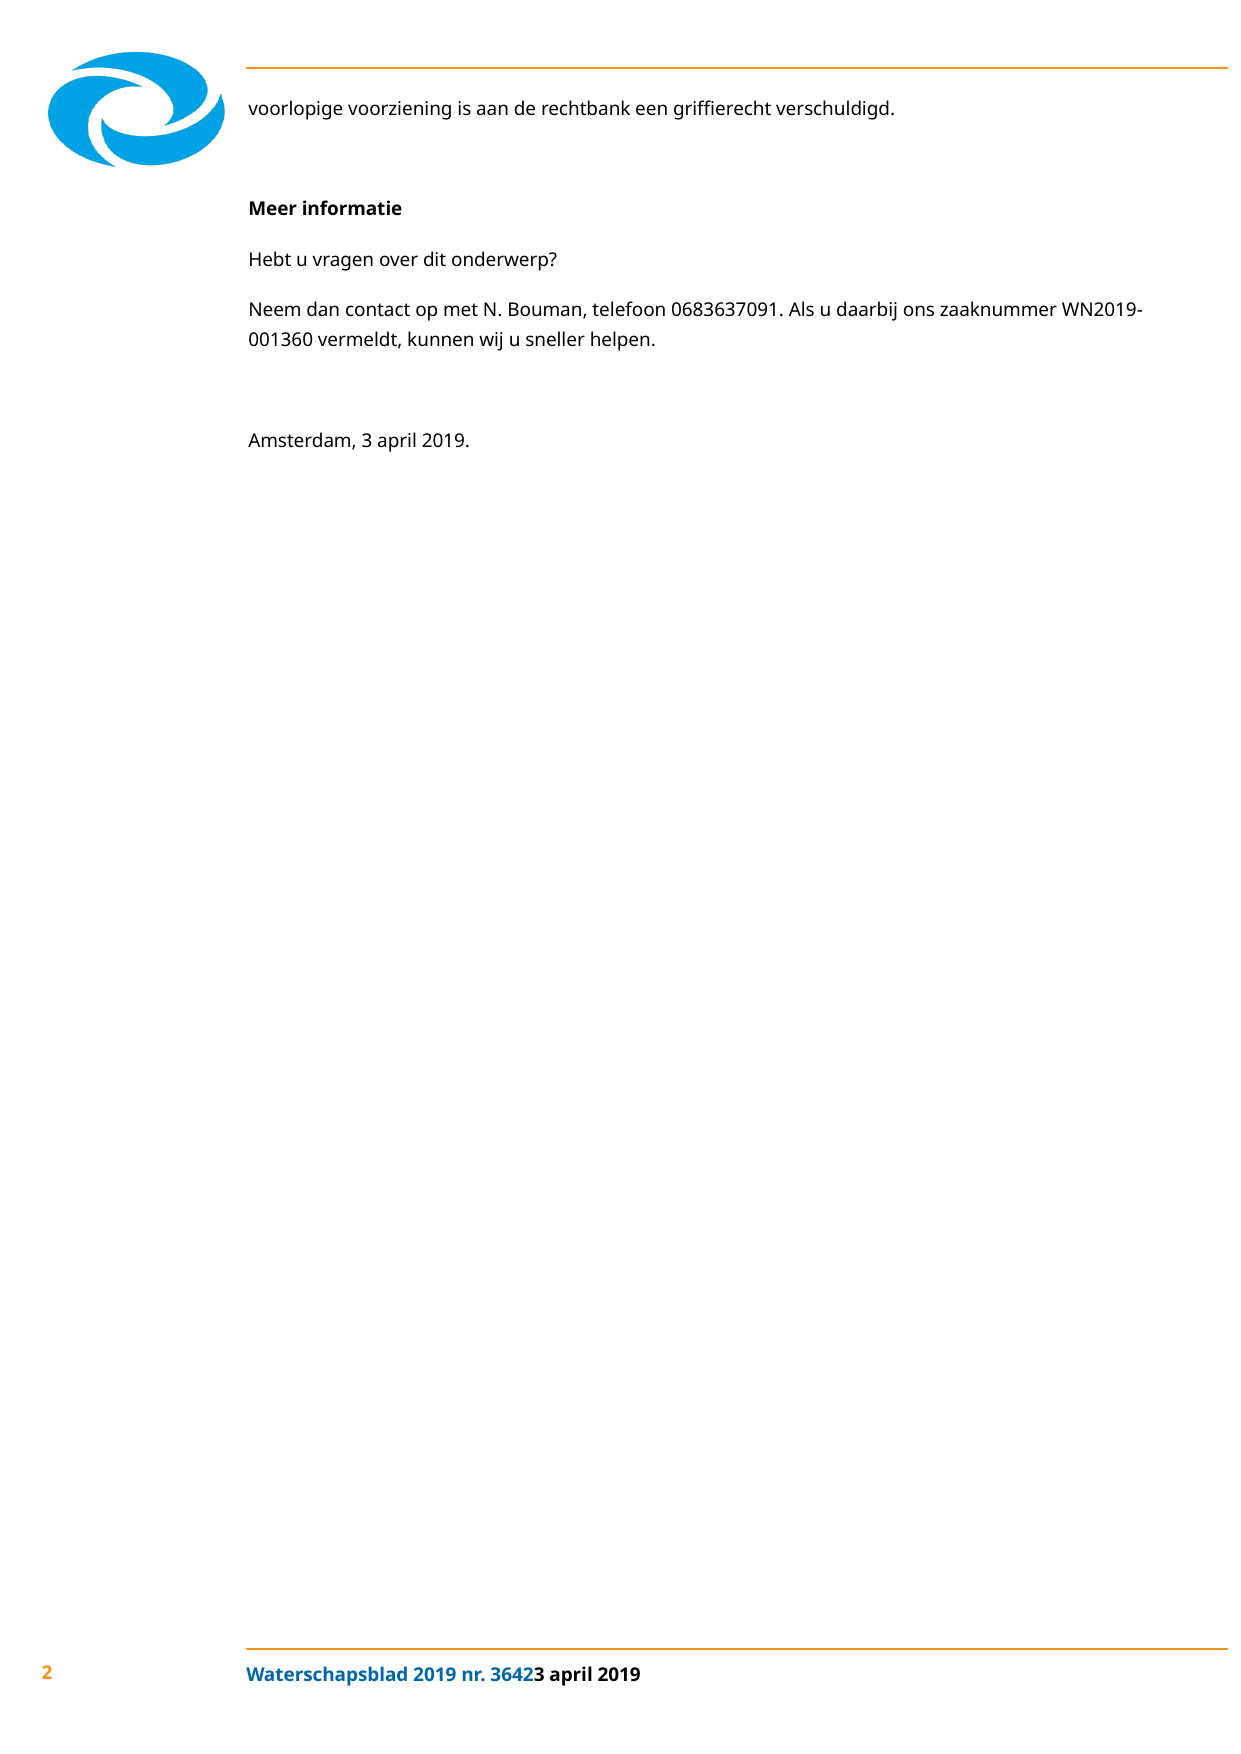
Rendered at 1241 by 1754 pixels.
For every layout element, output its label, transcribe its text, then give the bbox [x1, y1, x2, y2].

text Amsterdam, 3 april 2019. [248, 427, 1152, 453]
text Neem dan contact op met N. Bouman, telefoon 0683637091. Als u daarbij ons zaaknummer WN2019-001360 vermeldt, kunnen wij u sneller helpen. [248, 296, 1152, 352]
text voorlopige voorziening is aan de rechtbank een griffierecht verschuldigd. [248, 95, 1152, 121]
text Meer informatie [248, 196, 1152, 221]
picture [41, 47, 231, 172]
text Hebt u vragen over dit onderwerp? [248, 246, 1152, 272]
